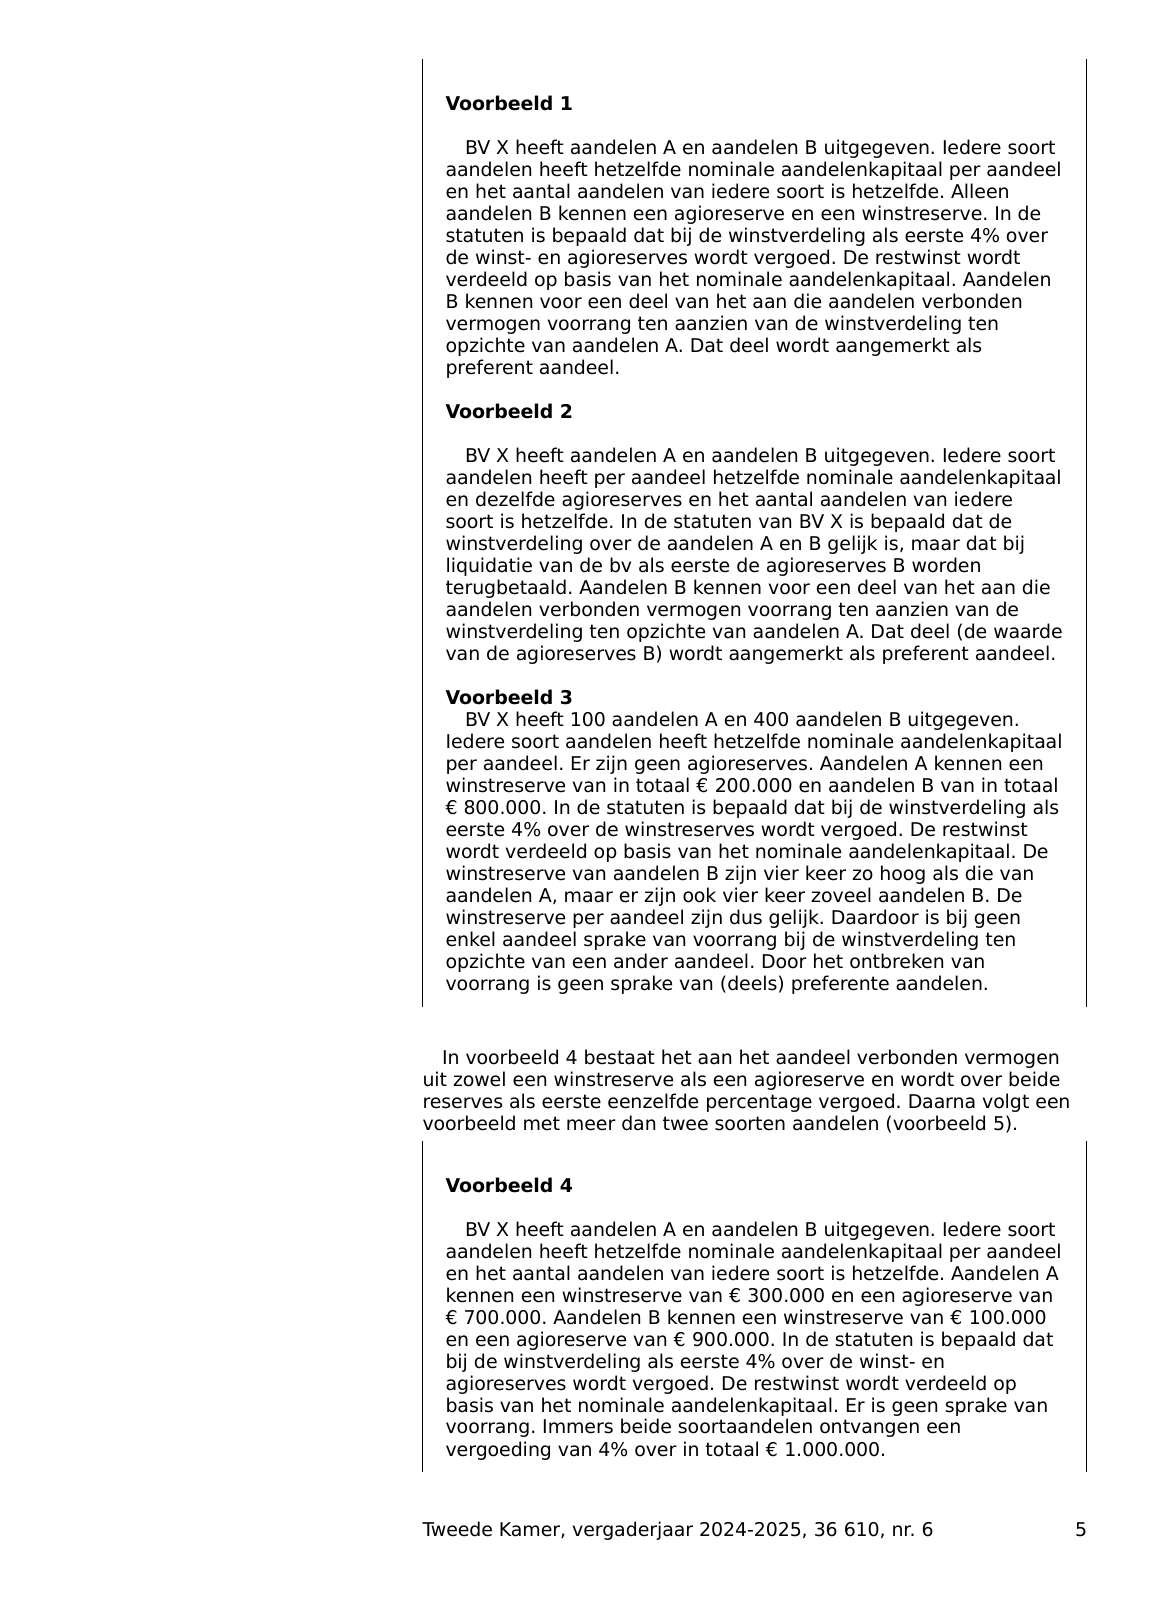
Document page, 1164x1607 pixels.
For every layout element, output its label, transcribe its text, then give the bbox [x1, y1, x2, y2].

table_header Voorbeeld 4 BV X heeft aandelen A en aandelen B uitgegeven. Iedere soort aandelen heeft hetzelfde nominale aandelenkapitaal per aandeel en het aantal aandelen van iedere soort is hetzelfde. Aandelen A kennen een winstreserve van € 300.000 en een agioreserve van € 700.000. Aandelen B kennen een winstreserve van € 100.000 en een agioreserve van € 900.000. In de statuten is bepaald dat bij de winstverdeling als eerste 4% over de winst- en agioreserves wordt vergoed. De restwinst wordt verdeeld op basis van het nominale aandelenkapitaal. Er is geen sprake van voorrang. Immers beide soortaandelen ontvangen een vergoeding van 4% over in totaal € 1.000.000. [423, 1141, 1086, 1472]
text In voorbeeld 4 bestaat het aan het aandeel verbonden vermogen uit zowel een winstreserve als een agioreserve en wordt over beide reserves als eerste eenzelfde percentage vergoed. Daarna volgt een voorbeeld met meer dan twee soorten aandelen (voorbeeld 5). [422, 1047, 1087, 1134]
table_header Voorbeeld 1 BV X heeft aandelen A en aandelen B uitgegeven. Iedere soort aandelen heeft hetzelfde nominale aandelenkapitaal per aandeel en het aantal aandelen van iedere soort is hetzelfde. Alleen aandelen B kennen een agioreserve en een winstreserve. In de statuten is bepaald dat bij de winstverdeling als eerste 4% over de winst- en agioreserves wordt vergoed. De restwinst wordt verdeeld op basis van het nominale aandelenkapitaal. Aandelen B kennen voor een deel van het aan die aandelen verbonden vermogen voorrang ten aanzien van de winstverdeling ten opzichte van aandelen A. Dat deel wordt aangemerkt als preferent aandeel. Voorbeeld 2 BV X heeft aandelen A en aandelen B uitgegeven. Iedere soort aandelen heeft per aandeel hetzelfde nominale aandelenkapitaal en dezelfde agioreserves en het aantal aandelen van iedere soort is hetzelfde. In de statuten van BV X is bepaald dat de winstverdeling over de aandelen A en B gelijk is, maar dat bij liquidatie van de bv als eerste de agioreserves B worden terugbetaald. Aandelen B kennen voor een deel van het aan die aandelen verbonden vermogen voorrang ten aanzien van de winstverdeling ten opzichte van aandelen A. Dat deel (de waarde van de agioreserves B) wordt aangemerkt als preferent aandeel. Voorbeeld 3 BV X heeft 100 aandelen A en 400 aandelen B uitgegeven. Iedere soort aandelen heeft hetzelfde nominale aandelenkapitaal per aandeel. Er zijn geen agioreserves. Aandelen A kennen een winstreserve van in totaal € 200.000 en aandelen B van in totaal € 800.000. In de statuten is bepaald dat bij de winstverdeling als eerste 4% over de winstreserves wordt vergoed. De restwinst wordt verdeeld op basis van het nominale aandelenkapitaal. De winstreserve van aandelen B zijn vier keer zo hoog als die van aandelen A, maar er zijn ook vier keer zoveel aandelen B. De winstreserve per aandeel zijn dus gelijk. Daardoor is bij geen enkel aandeel sprake van voorrang bij de winstverdeling ten opzichte van een ander aandeel. Door het ontbreken van voorrang is geen sprake van (deels) preferente aandelen. [423, 59, 1086, 1007]
